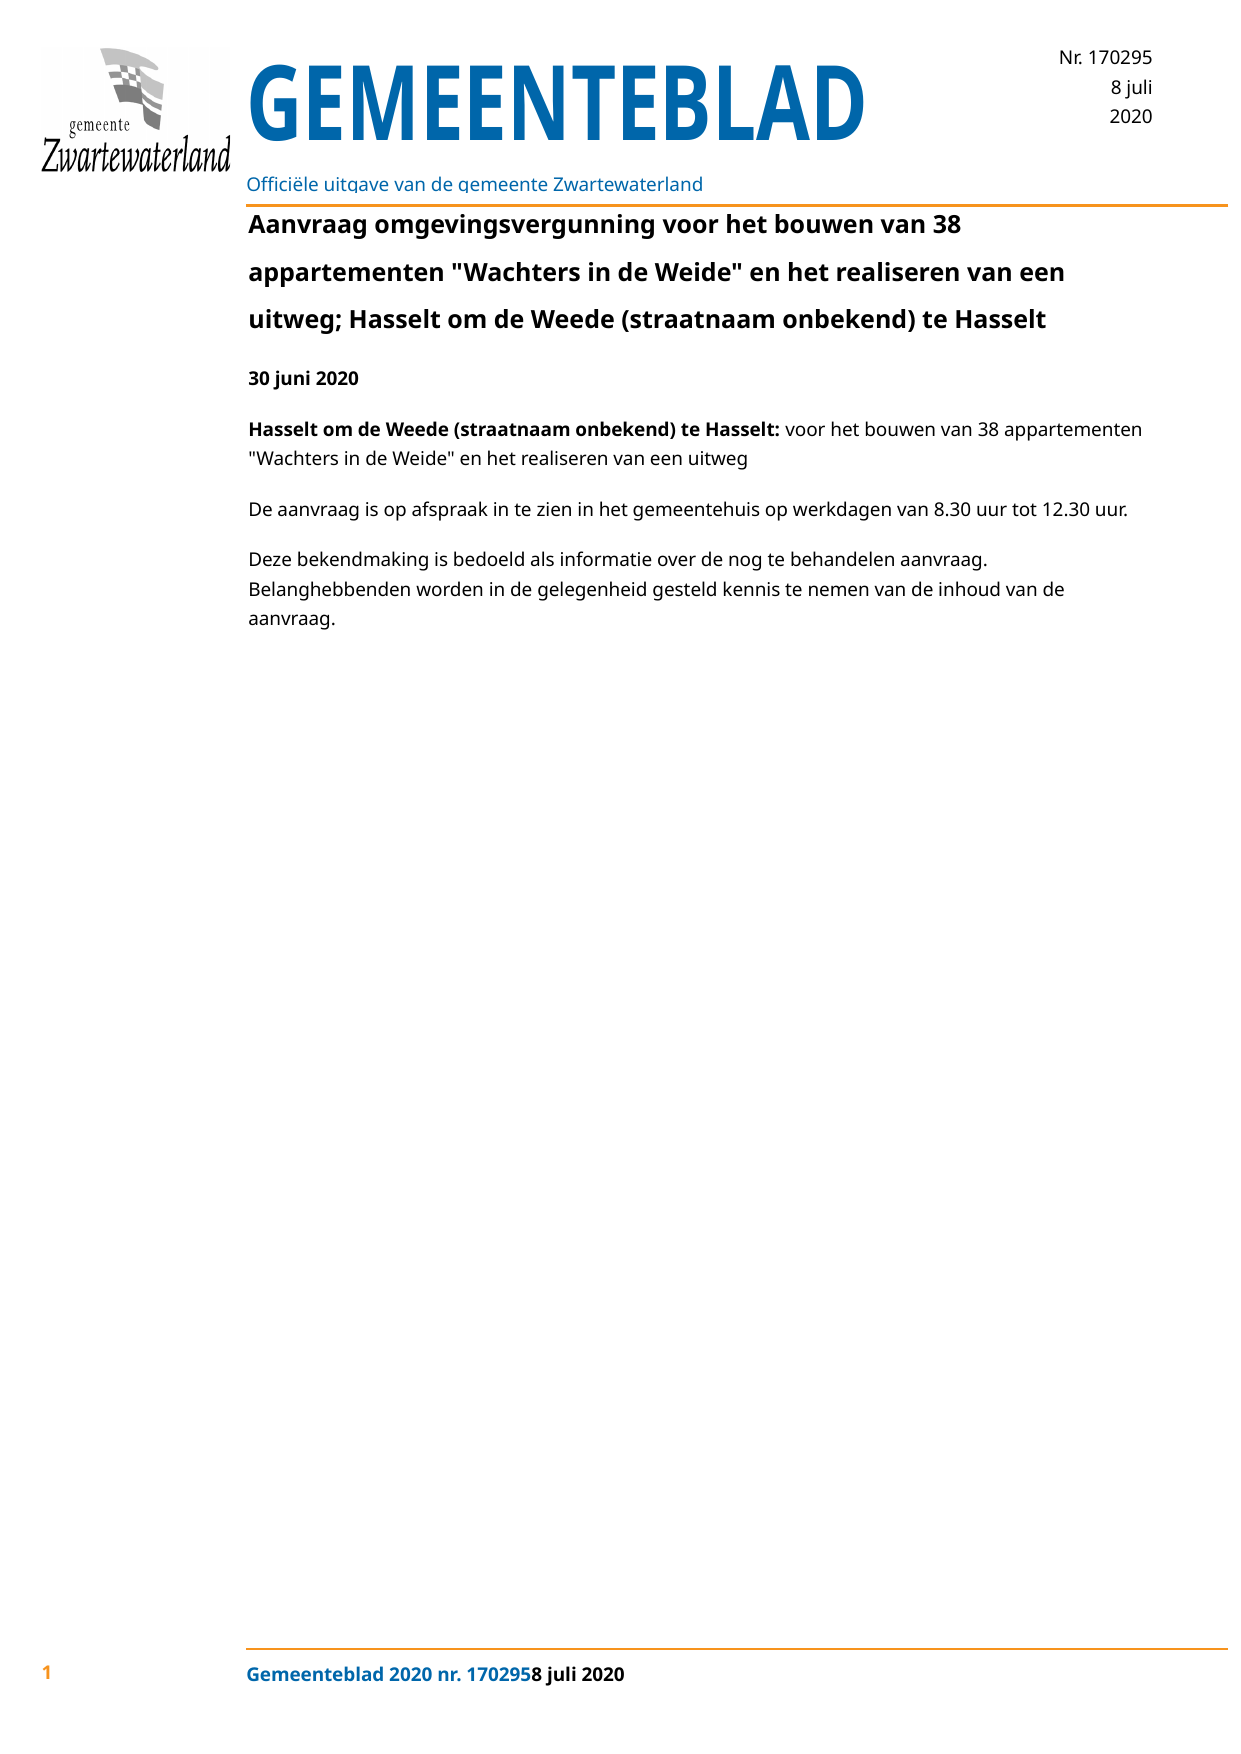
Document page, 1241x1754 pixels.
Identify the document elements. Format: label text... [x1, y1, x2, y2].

text De aanvraag is op afspraak in te zien in het gemeentehuis op werkdagen van 8.30 uur tot 12.30 uur. [248, 496, 1152, 522]
text Aanvraag omgevingsvergunning voor het bouwen van 38 appartementen "Wachters in de Weide" en het realiseren van een uitweg; Hasselt om de Weede (straatnaam onbekend) te Hasselt [248, 207, 1152, 336]
text Deze bekendmaking is bedoeld als informatie over de nog te behandelen aanvraag. Belanghebbenden worden in de gelegenheid gesteld kennis te nemen van de inhoud van de aanvraag. [248, 546, 1152, 631]
text Hasselt om de Weede (straatnaam onbekend) te Hasselt: voor het bouwen van 38 appartementen "Wachters in de Weide" en het realiseren van een uitweg [248, 416, 1152, 471]
picture [41, 47, 231, 172]
text 30 juni 2020 [248, 366, 1152, 391]
